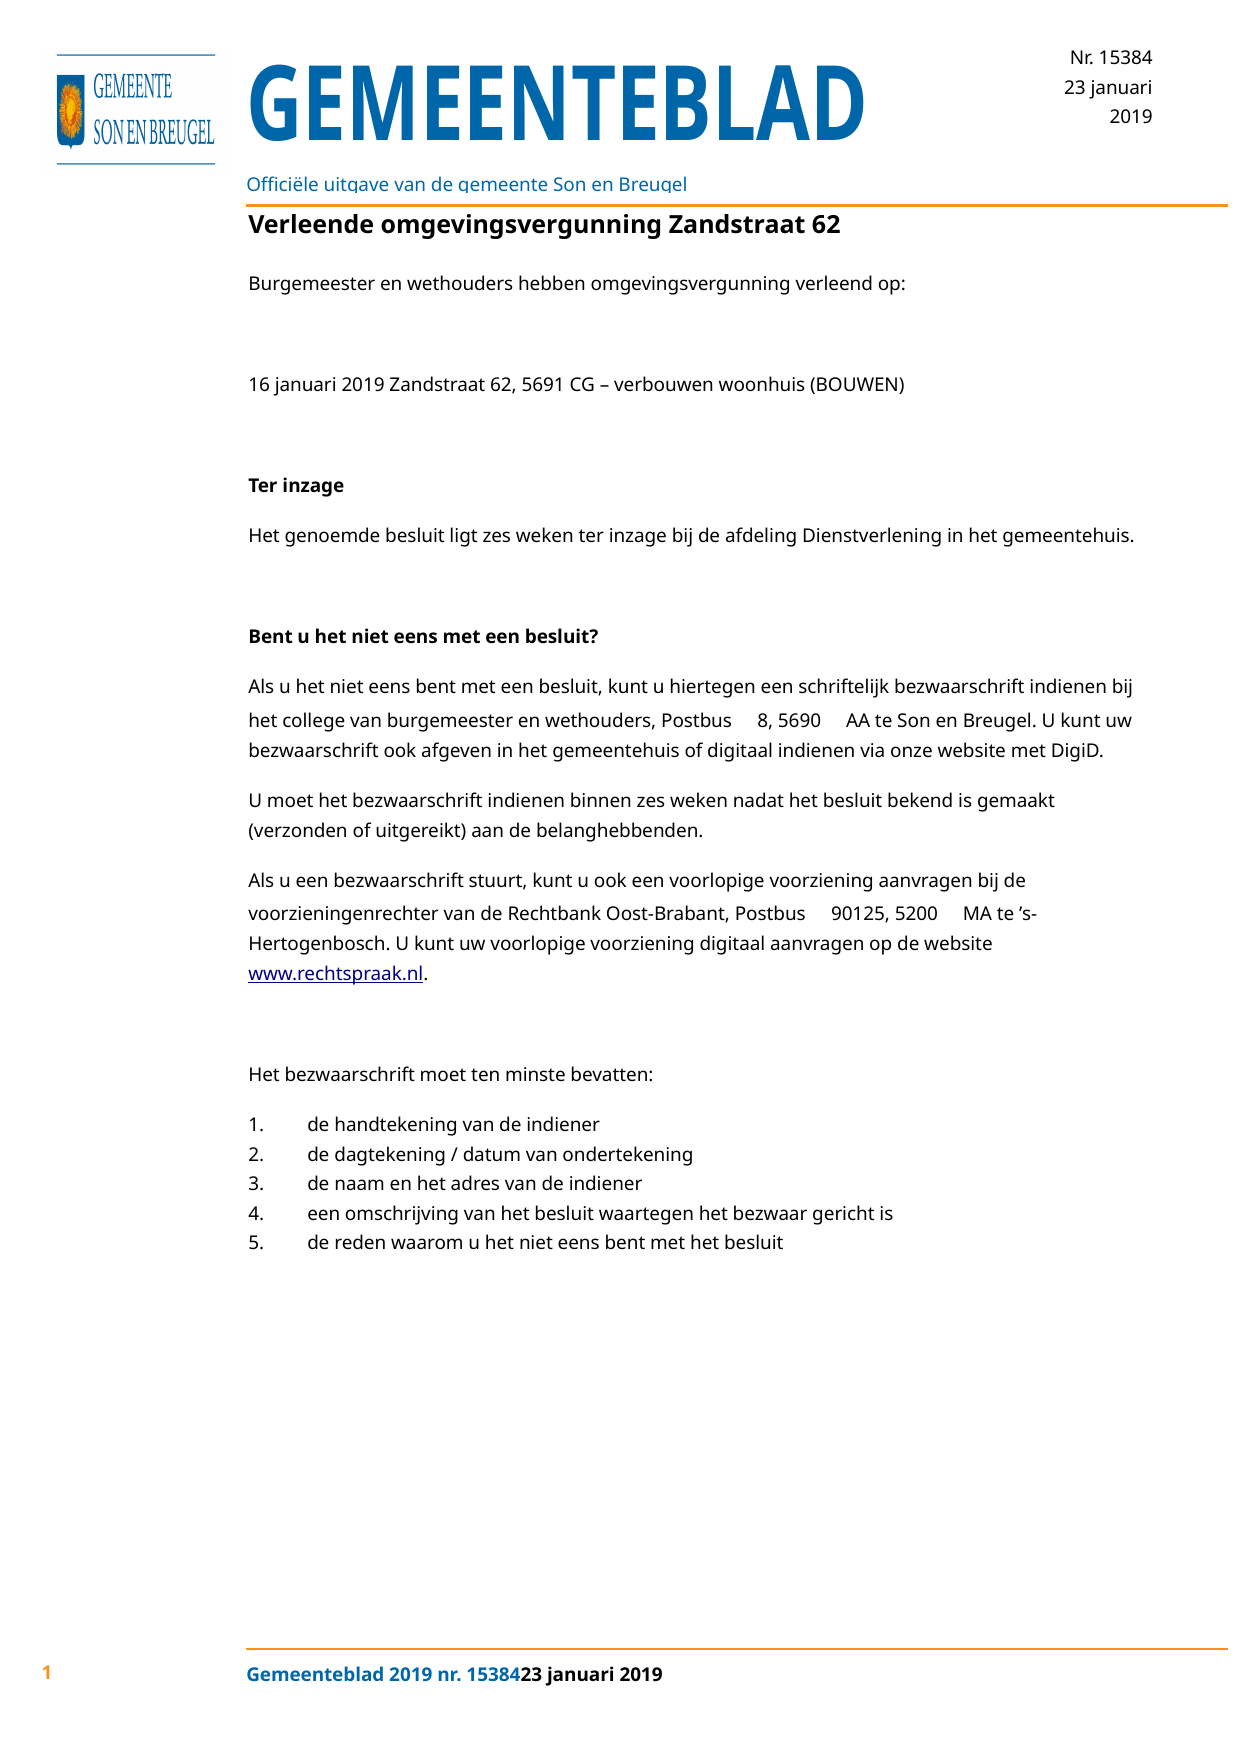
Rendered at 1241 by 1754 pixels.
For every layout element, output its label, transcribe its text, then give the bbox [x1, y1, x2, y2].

text Ter inzage [248, 472, 1152, 498]
list de dagtekening / datum van ondertekening [248, 1141, 1152, 1166]
text Burgemeester en wethouders hebben omgevingsvergunning verleend op: [248, 270, 1152, 296]
text Het bezwaarschrift moet ten minste bevatten: [248, 1061, 1152, 1086]
text Als u een bezwaarschrift stuurt, kunt u ook een voorlopige voorziening aanvragen bij de voorzieningenrechter van de Rechtbank Oost-Brabant, Postbus 90125, 5200 MA te ’s-Hertogenbosch. U kunt uw voorlopige voorziening digitaal aanvragen op de website www.rechtspraak.nl. [248, 867, 1152, 986]
list de reden waarom u het niet eens bent met het besluit [248, 1229, 1152, 1255]
list een omschrijving van het besluit waartegen het bezwaar gericht is [248, 1200, 1152, 1226]
text U moet het bezwaarschrift indienen binnen zes weken nadat het besluit bekend is gemaakt (verzonden of uitgereikt) aan de belanghebbenden. [248, 787, 1152, 842]
picture [41, 47, 231, 172]
text Als u het niet eens bent met een besluit, kunt u hiertegen een schriftelijk bezwaarschrift indienen bij het college van burgemeester en wethouders, Postbus 8, 5690 AA te Son en Breugel. U kunt uw bezwaarschrift ook afgeven in het gemeentehuis of digitaal indienen via onze website met DigiD. [248, 674, 1152, 762]
list de handtekening van de indiener [248, 1111, 1152, 1137]
list de naam en het adres van de indiener [248, 1170, 1152, 1196]
text 16 januari 2019 Zandstraat 62, 5691 CG – verbouwen woonhuis (BOUWEN) [248, 371, 1152, 397]
text Verleende omgevingsvergunning Zandstraat 62 [248, 207, 1152, 241]
text Het genoemde besluit ligt zes weken ter inzage bij de afdeling Dienstverlening in het gemeentehuis. [248, 522, 1152, 548]
text Bent u het niet eens met een besluit? [248, 623, 1152, 649]
